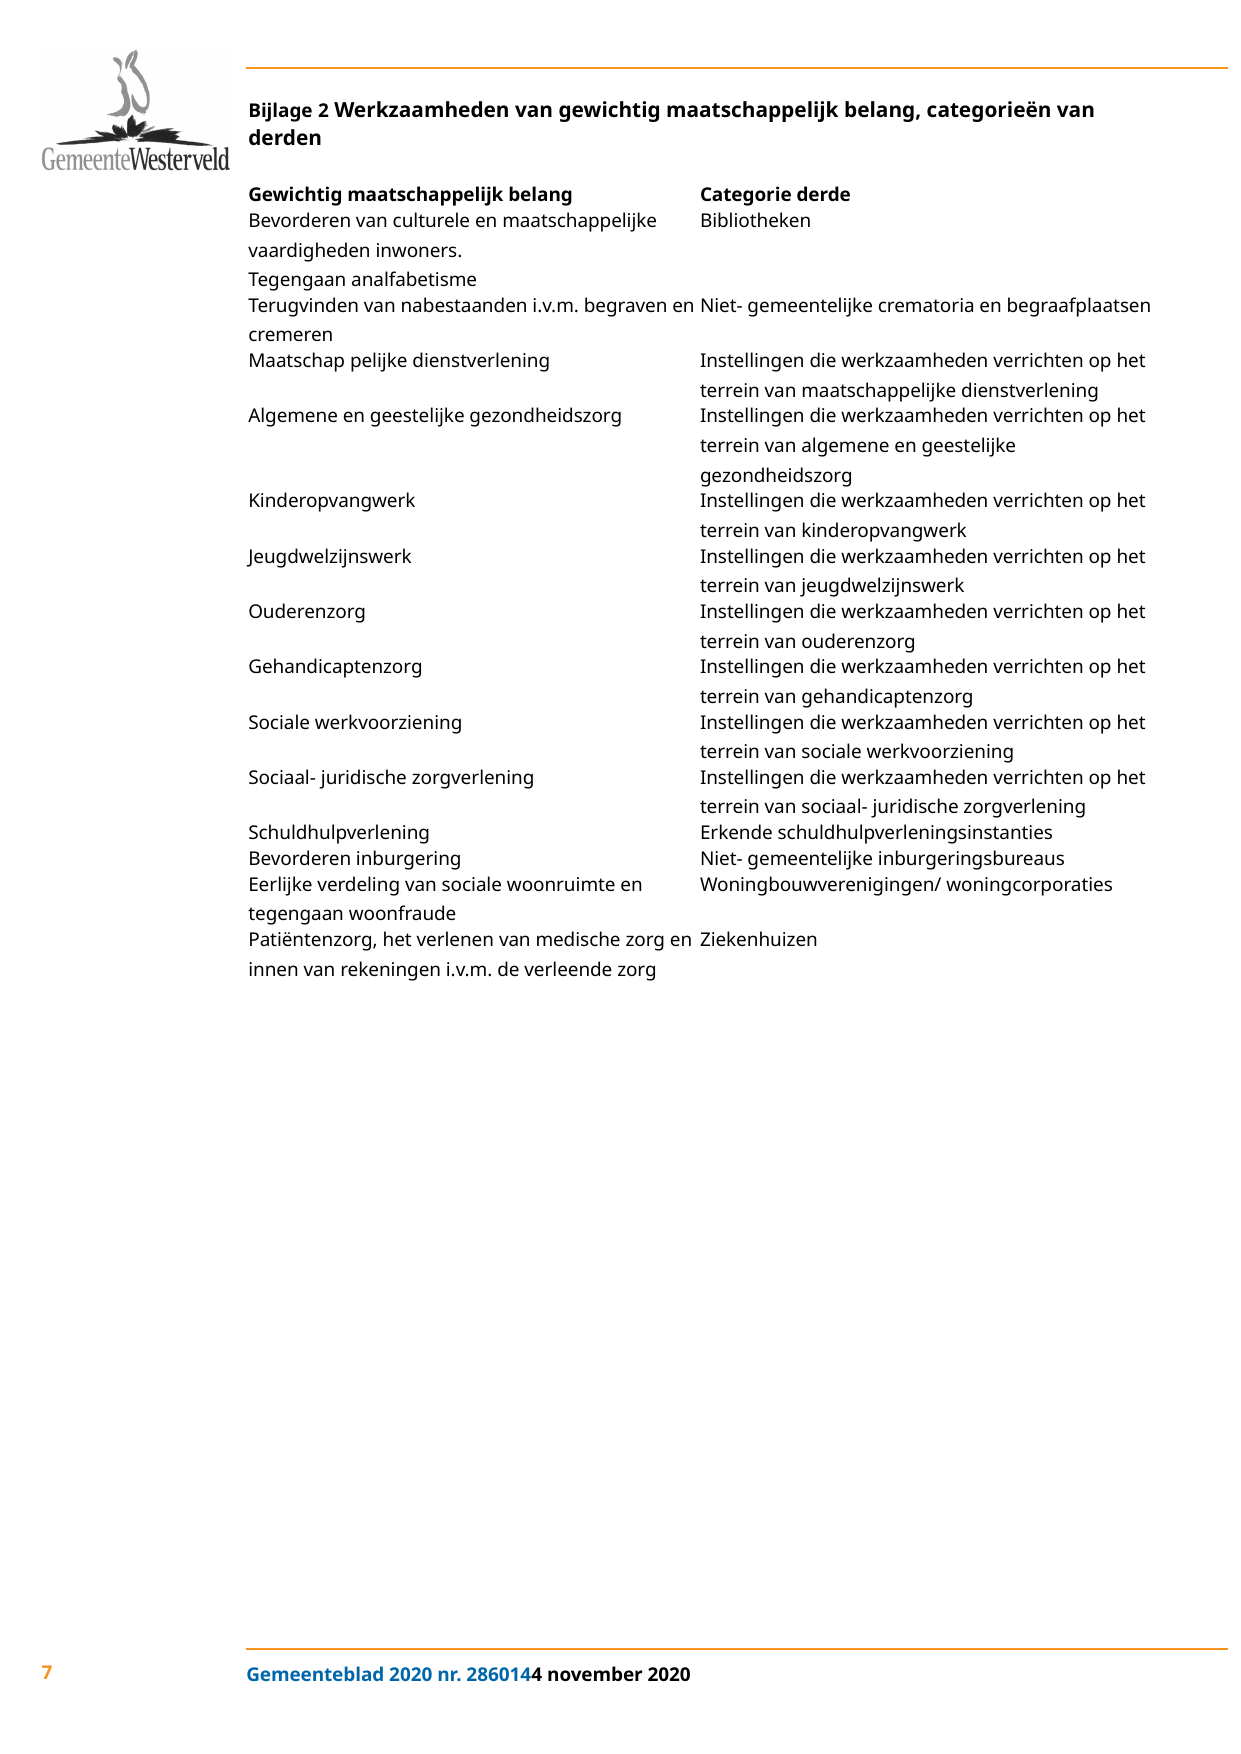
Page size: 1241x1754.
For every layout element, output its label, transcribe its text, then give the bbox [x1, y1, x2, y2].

table_cell Instellingen die werkzaamheden verrichten op het terrein van maatschappelijke dienstverlening [700, 348, 1152, 403]
table_cell Instellingen die werkzaamheden verrichten op het terrein van jeugdwelzijnswerk [700, 543, 1152, 598]
table_cell Jeugdwelzijnswerk [248, 543, 700, 598]
table_header Categorie derde [700, 181, 1152, 207]
table_cell Algemene en geestelijke gezondheidszorg [248, 403, 700, 488]
picture [41, 47, 231, 172]
table_cell Instellingen die werkzaamheden verrichten op het terrein van kinderopvangwerk [700, 488, 1152, 543]
table_cell Eerlijke verdeling van sociale woonruimte en tegengaan woonfraude [248, 871, 700, 926]
table_cell Instellingen die werkzaamheden verrichten op het terrein van ouderenzorg [700, 598, 1152, 653]
table_cell Bevorderen inburgering [248, 845, 700, 871]
table_cell Instellingen die werkzaamheden verrichten op het terrein van gehandicaptenzorg [700, 654, 1152, 709]
table_cell Woningbouwverenigingen/ woningcorporaties [700, 871, 1152, 926]
table_cell Maatschap pelijke dienstverlening [248, 348, 700, 403]
table_cell Sociale werkvoorziening [248, 709, 700, 764]
table_cell Schuldhulpverlening [248, 820, 700, 845]
table_cell Gehandicaptenzorg [248, 654, 700, 709]
table_cell Instellingen die werkzaamheden verrichten op het terrein van sociale werkvoorziening [700, 709, 1152, 764]
table_cell Patiëntenzorg, het verlenen van medische zorg en innen van rekeningen i.v.m. de verleende zorg [248, 926, 700, 982]
table_cell Bibliotheken [700, 207, 1152, 292]
table_header Gewichtig maatschappelijk belang [248, 181, 700, 207]
table_cell Ziekenhuizen [700, 926, 1152, 982]
table_cell Niet- gemeentelijke crematoria en begraafplaatsen [700, 292, 1152, 347]
table_cell Bevorderen van culturele en maatschappelijke vaardigheden inwoners. Tegengaan analfabetisme [248, 207, 700, 292]
table_cell Terugvinden van nabestaanden i.v.m. begraven en cremeren [248, 292, 700, 347]
table_cell Niet- gemeentelijke inburgeringsbureaus [700, 845, 1152, 871]
table_cell Sociaal- juridische zorgverlening [248, 764, 700, 819]
text Bijlage 2 Werkzaamheden van gewichtig maatschappelijk belang, categorieën van derden [248, 95, 1152, 152]
table_cell Instellingen die werkzaamheden verrichten op het terrein van sociaal- juridische zorgverlening [700, 764, 1152, 819]
table_cell Instellingen die werkzaamheden verrichten op het terrein van algemene en geestelijke gezondheidszorg [700, 403, 1152, 488]
table_cell Erkende schuldhulpverleningsinstanties [700, 820, 1152, 845]
table_cell Ouderenzorg [248, 598, 700, 653]
table_cell Kinderopvangwerk [248, 488, 700, 543]
